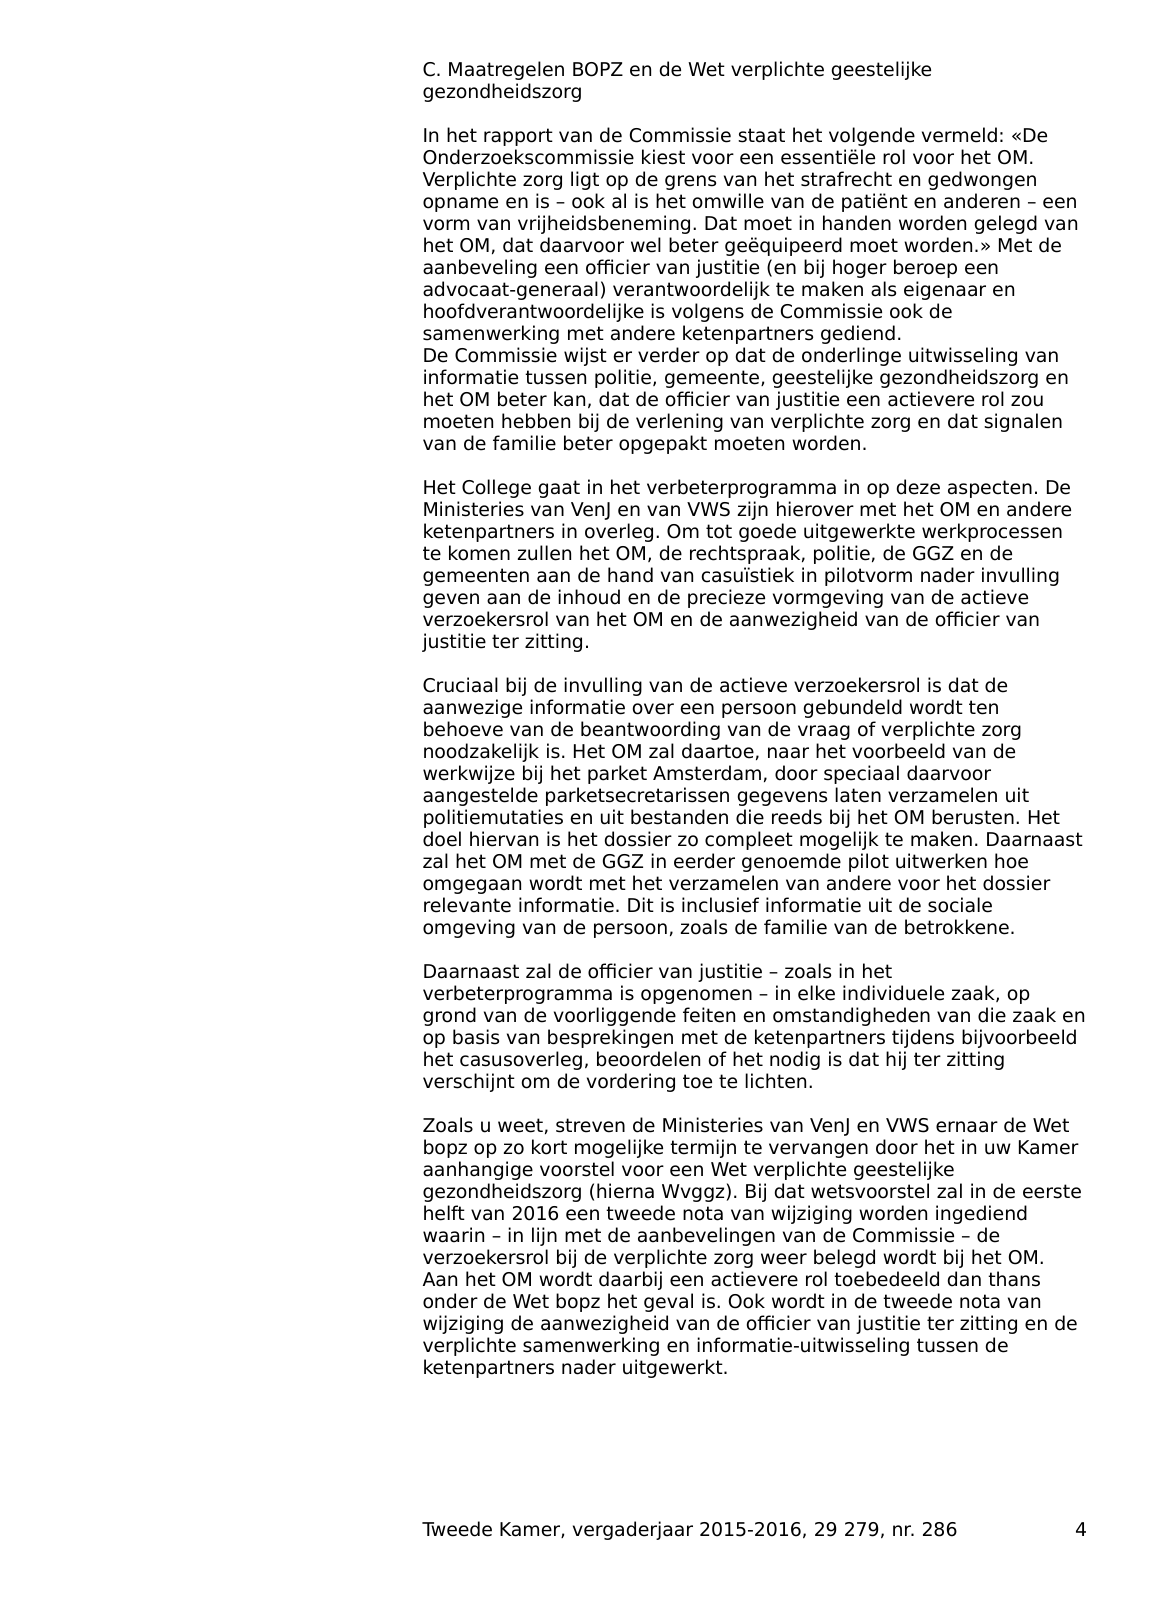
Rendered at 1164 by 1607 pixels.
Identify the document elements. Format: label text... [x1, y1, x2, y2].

text Daarnaast zal de officier van justitie – zoals in het verbeterprogramma is opgenomen – in elke individuele zaak, op grond van de voorliggende feiten en omstandigheden van die zaak en op basis van besprekingen met de ketenpartners tijdens bijvoorbeeld het casusoverleg, beoordelen of het nodig is dat hij ter zitting verschijnt om de vordering toe te lichten. [422, 961, 1087, 1093]
text De Commissie wijst er verder op dat de onderlinge uitwisseling van informatie tussen politie, gemeente, geestelijke gezondheidszorg en het OM beter kan, dat de officier van justitie een actievere rol zou moeten hebben bij de verlening van verplichte zorg en dat signalen van de familie beter opgepakt moeten worden. [422, 345, 1087, 455]
text In het rapport van de Commissie staat het volgende vermeld: «De Onderzoekscommissie kiest voor een essentiële rol voor het OM. Verplichte zorg ligt op de grens van het strafrecht en gedwongen opname en is – ook al is het omwille van de patiënt en anderen – een vorm van vrijheidsbeneming. Dat moet in handen worden gelegd van het OM, dat daarvoor wel beter geëquipeerd moet worden.» Met de aanbeveling een officier van justitie (en bij hoger beroep een advocaat-generaal) verantwoordelijk te maken als eigenaar en hoofdverantwoordelijke is volgens de Commissie ook de samenwerking met andere ketenpartners gediend. [422, 125, 1087, 345]
text Cruciaal bij de invulling van de actieve verzoekersrol is dat de aanwezige informatie over een persoon gebundeld wordt ten behoeve van de beantwoording van de vraag of verplichte zorg noodzakelijk is. Het OM zal daartoe, naar het voorbeeld van de werkwijze bij het parket Amsterdam, door speciaal daarvoor aangestelde parketsecretarissen gegevens laten verzamelen uit politiemutaties en uit bestanden die reeds bij het OM berusten. Het doel hiervan is het dossier zo compleet mogelijk te maken. Daarnaast zal het OM met de GGZ in eerder genoemde pilot uitwerken hoe omgegaan wordt met het verzamelen van andere voor het dossier relevante informatie. Dit is inclusief informatie uit de sociale omgeving van de persoon, zoals de familie van de betrokkene. [422, 675, 1087, 939]
text Het College gaat in het verbeterprogramma in op deze aspecten. De Ministeries van VenJ en van VWS zijn hierover met het OM en andere ketenpartners in overleg. Om tot goede uitgewerkte werkprocessen te komen zullen het OM, de rechtspraak, politie, de GGZ en de gemeenten aan de hand van casuïstiek in pilotvorm nader invulling geven aan de inhoud en de precieze vormgeving van de actieve verzoekersrol van het OM en de aanwezigheid van de officier van justitie ter zitting. [422, 477, 1087, 653]
text Zoals u weet, streven de Ministeries van VenJ en VWS ernaar de Wet bopz op zo kort mogelijke termijn te vervangen door het in uw Kamer aanhangige voorstel voor een Wet verplichte geestelijke gezondheidszorg (hierna Wvggz). Bij dat wetsvoorstel zal in de eerste helft van 2016 een tweede nota van wijziging worden ingediend waarin – in lijn met de aanbevelingen van de Commissie – de verzoekersrol bij de verplichte zorg weer belegd wordt bij het OM. Aan het OM wordt daarbij een actievere rol toebedeeld dan thans onder de Wet bopz het geval is. Ook wordt in de tweede nota van wijziging de aanwezigheid van de officier van justitie ter zitting en de verplichte samenwerking en informatie-uitwisseling tussen de ketenpartners nader uitgewerkt. [422, 1115, 1087, 1379]
subtitle C. Maatregelen BOPZ en de Wet verplichte geestelijke gezondheidszorg [422, 59, 1087, 103]
